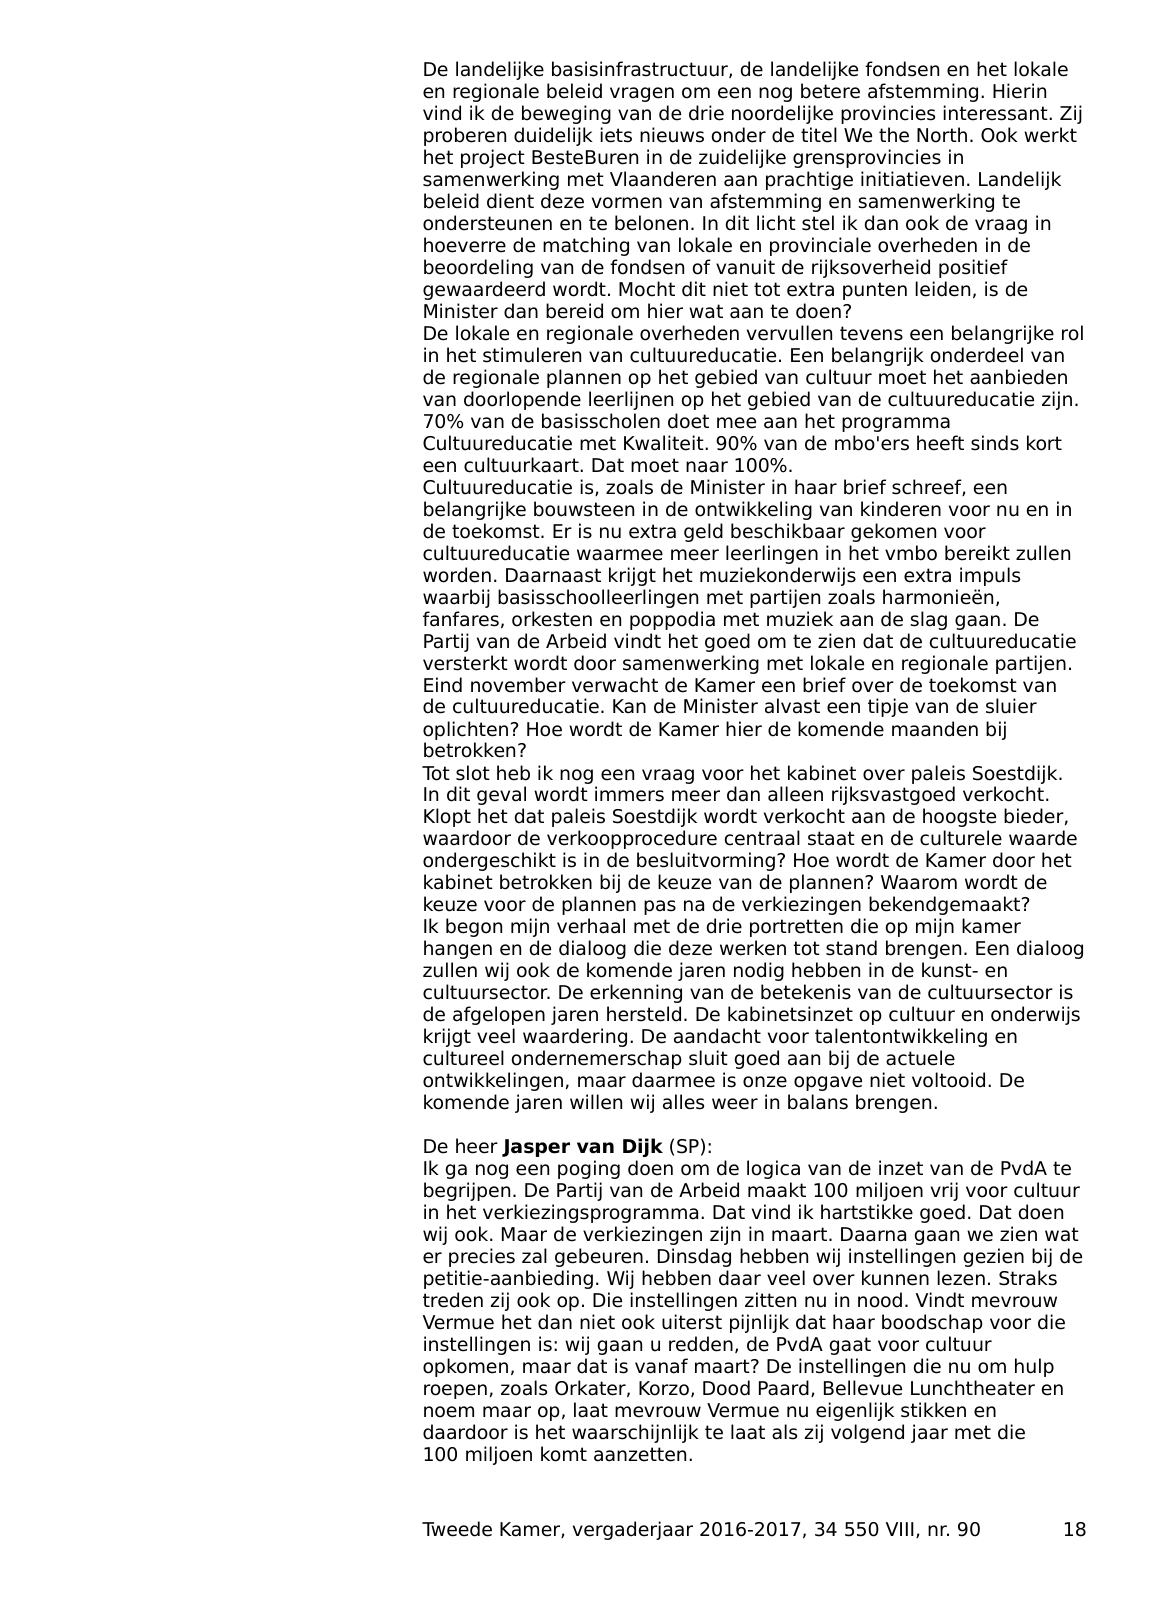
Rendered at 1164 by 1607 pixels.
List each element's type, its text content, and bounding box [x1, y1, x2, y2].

text Tot slot heb ik nog een vraag voor het kabinet over paleis Soestdijk. In dit geval wordt immers meer dan alleen rijksvastgoed verkocht. Klopt het dat paleis Soestdijk wordt verkocht aan de hoogste bieder, waardoor de verkoopprocedure centraal staat en de culturele waarde ondergeschikt is in de besluitvorming? Hoe wordt de Kamer door het kabinet betrokken bij de keuze van de plannen? Waarom wordt de keuze voor de plannen pas na de verkiezingen bekendgemaakt? [422, 762, 1087, 916]
text Ik begon mijn verhaal met de drie portretten die op mijn kamer hangen en de dialoog die deze werken tot stand brengen. Een dialoog zullen wij ook de komende jaren nodig hebben in de kunst- en cultuursector. De erkenning van de betekenis van de cultuursector is de afgelopen jaren hersteld. De kabinetsinzet op cultuur en onderwijs krijgt veel waardering. De aandacht voor talentontwikkeling en cultureel ondernemerschap sluit goed aan bij de actuele ontwikkelingen, maar daarmee is onze opgave niet voltooid. De komende jaren willen wij alles weer in balans brengen. [422, 916, 1087, 1114]
text Ik ga nog een poging doen om de logica van de inzet van de PvdA te begrijpen. De Partij van de Arbeid maakt 100 miljoen vrij voor cultuur in het verkiezingsprogramma. Dat vind ik hartstikke goed. Dat doen wij ook. Maar de verkiezingen zijn in maart. Daarna gaan we zien wat er precies zal gebeuren. Dinsdag hebben wij instellingen gezien bij de petitie-aanbieding. Wij hebben daar veel over kunnen lezen. Straks treden zij ook op. Die instellingen zitten nu in nood. Vindt mevrouw Vermue het dan niet ook uiterst pijnlijk dat haar boodschap voor die instellingen is: wij gaan u redden, de PvdA gaat voor cultuur opkomen, maar dat is vanaf maart? De instellingen die nu om hulp roepen, zoals Orkater, Korzo, Dood Paard, Bellevue Lunchtheater en noem maar op, laat mevrouw Vermue nu eigenlijk stikken en daardoor is het waarschijnlijk te laat als zij volgend jaar met die 100 miljoen komt aanzetten. [422, 1158, 1087, 1466]
text De lokale en regionale overheden vervullen tevens een belangrijke rol in het stimuleren van cultuureducatie. Een belangrijk onderdeel van de regionale plannen op het gebied van cultuur moet het aanbieden van doorlopende leerlijnen op het gebied van de cultuureducatie zijn. 70% van de basisscholen doet mee aan het programma Cultuureducatie met Kwaliteit. 90% van de mbo'ers heeft sinds kort een cultuurkaart. Dat moet naar 100%. [422, 323, 1087, 477]
text Cultuureducatie is, zoals de Minister in haar brief schreef, een belangrijke bouwsteen in de ontwikkeling van kinderen voor nu en in de toekomst. Er is nu extra geld beschikbaar gekomen voor cultuureducatie waarmee meer leerlingen in het vmbo bereikt zullen worden. Daarnaast krijgt het muziekonderwijs een extra impuls waarbij basisschoolleerlingen met partijen zoals harmonieën, fanfares, orkesten en poppodia met muziek aan de slag gaan. De Partij van de Arbeid vindt het goed om te zien dat de cultuureducatie versterkt wordt door samenwerking met lokale en regionale partijen. Eind november verwacht de Kamer een brief over de toekomst van de cultuureducatie. Kan de Minister alvast een tipje van de sluier oplichten? Hoe wordt de Kamer hier de komende maanden bij betrokken? [422, 477, 1087, 762]
text De landelijke basisinfrastructuur, de landelijke fondsen en het lokale en regionale beleid vragen om een nog betere afstemming. Hierin vind ik de beweging van de drie noordelijke provincies interessant. Zij proberen duidelijk iets nieuws onder de titel We the North. Ook werkt het project BesteBuren in de zuidelijke grensprovincies in samenwerking met Vlaanderen aan prachtige initiatieven. Landelijk beleid dient deze vormen van afstemming en samenwerking te ondersteunen en te belonen. In dit licht stel ik dan ook de vraag in hoeverre de matching van lokale en provinciale overheden in de beoordeling van de fondsen of vanuit de rijksoverheid positief gewaardeerd wordt. Mocht dit niet tot extra punten leiden, is de Minister dan bereid om hier wat aan te doen? [422, 59, 1087, 323]
text De heer Jasper van Dijk (SP): [422, 1136, 1087, 1158]
